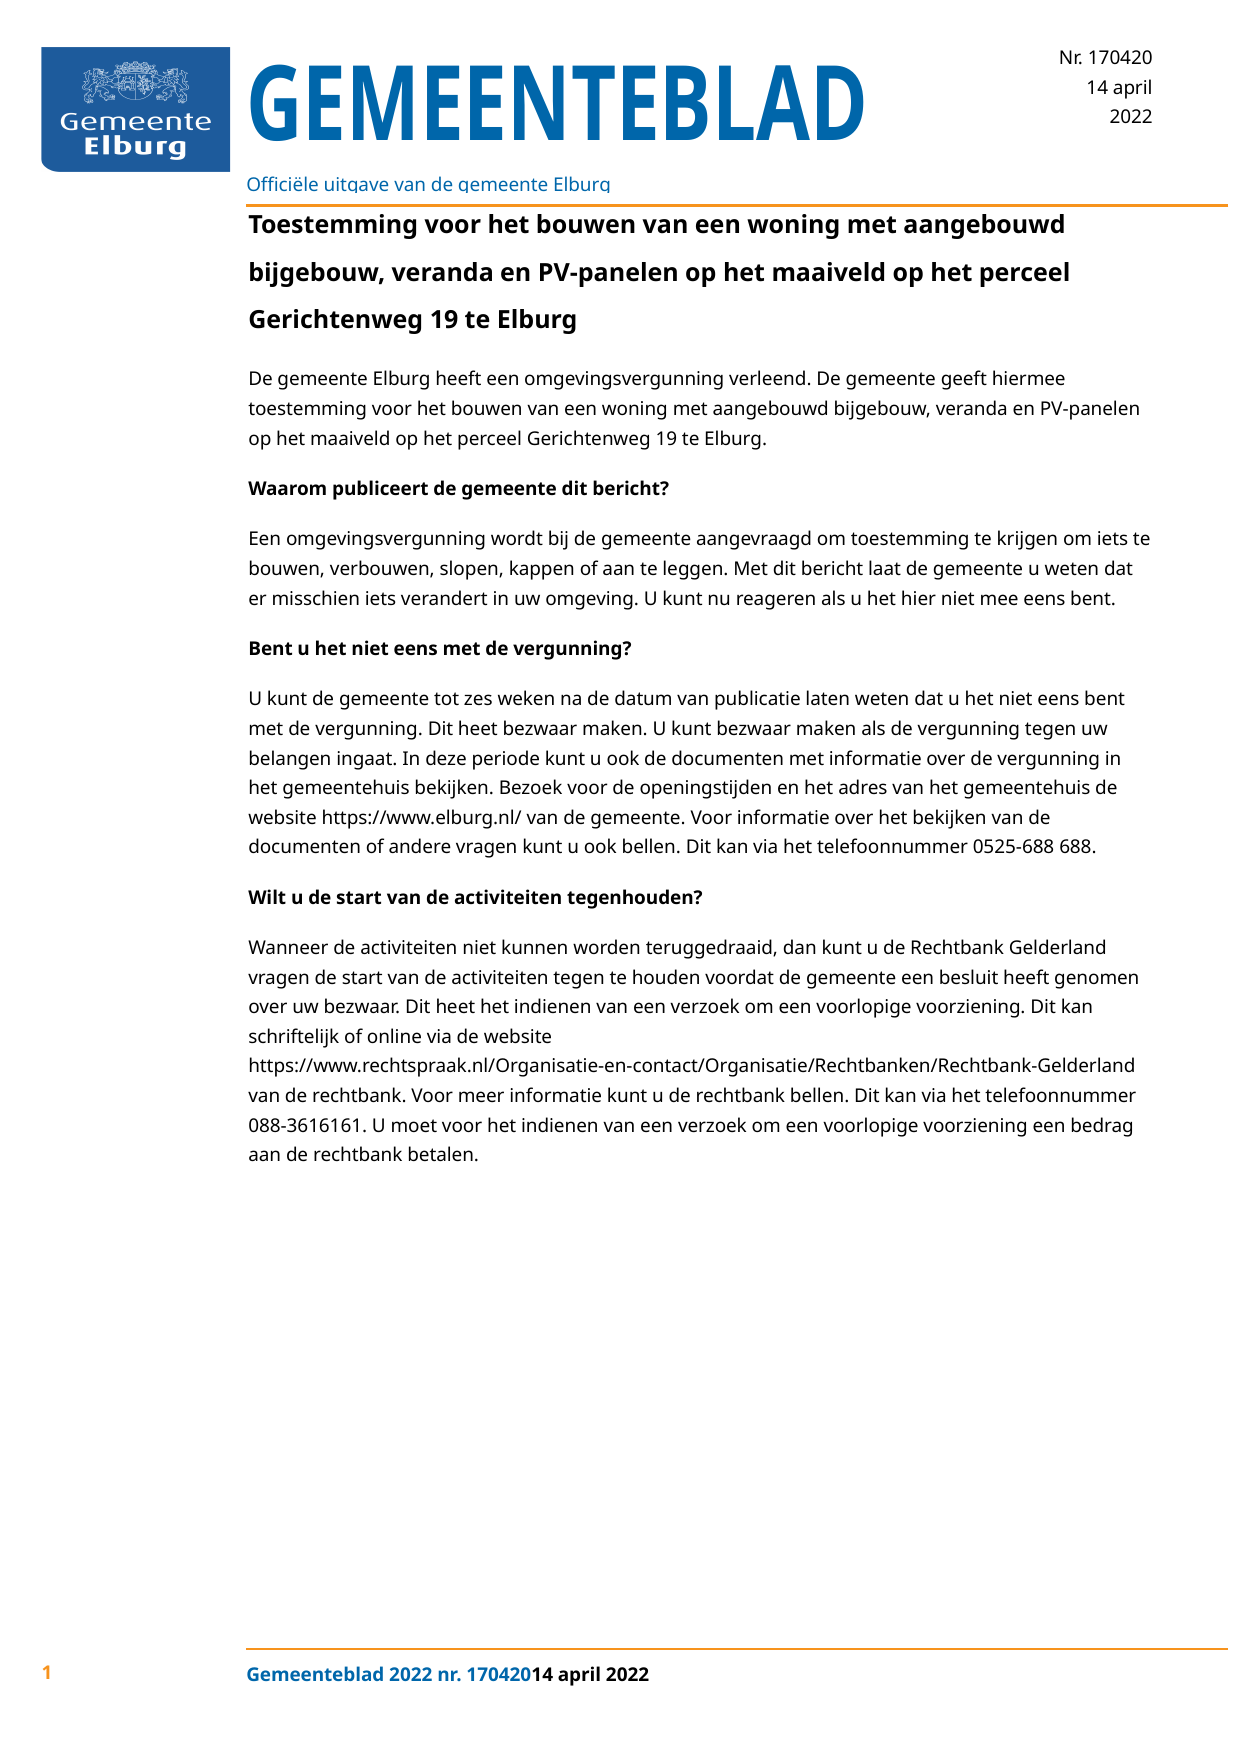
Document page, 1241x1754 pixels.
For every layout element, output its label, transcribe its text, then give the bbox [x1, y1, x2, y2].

text Bent u het niet eens met de vergunning? [248, 635, 1152, 661]
text Waarom publiceert de gemeente dit bericht? [248, 475, 1152, 501]
text Toestemming voor het bouwen van een woning met aangebouwd bijgebouw, veranda en PV-panelen op het maaiveld op het perceel Gerichtenweg 19 te Elburg [248, 207, 1152, 336]
picture [41, 47, 231, 172]
text De gemeente Elburg heeft een omgevingsvergunning verleend. De gemeente geeft hiermee toestemming voor het bouwen van een woning met aangebouwd bijgebouw, veranda en PV-panelen op het maaiveld op het perceel Gerichtenweg 19 te Elburg. [248, 366, 1152, 450]
text U kunt de gemeente tot zes weken na de datum van publicatie laten weten dat u het niet eens bent met de vergunning. Dit heet bezwaar maken. U kunt bezwaar maken als de vergunning tegen uw belangen ingaat. In deze periode kunt u ook de documenten met informatie over de vergunning in het gemeentehuis bekijken. Bezoek voor de openingstijden en het adres van het gemeentehuis de website https://www.elburg.nl/ van de gemeente. Voor informatie over het bekijken van de documenten of andere vragen kunt u ook bellen. Dit kan via het telefoonnummer 0525-688 688. [248, 686, 1152, 859]
text Wanneer de activiteiten niet kunnen worden teruggedraaid, dan kunt u de Rechtbank Gelderland vragen de start van de activiteiten tegen te houden voordat de gemeente een besluit heeft genomen over uw bezwaar. Dit heet het indienen van een verzoek om een voorlopige voorziening. Dit kan schriftelijk of online via de website https://www.rechtspraak.nl/Organisatie-en-contact/Organisatie/Rechtbanken/Rechtbank-Gelderland van de rechtbank. Voor meer informatie kunt u de rechtbank bellen. Dit kan via het telefoonnummer 088-3616161. U moet voor het indienen van een verzoek om een voorlopige voorziening een bedrag aan de rechtbank betalen. [248, 934, 1152, 1167]
text Wilt u de start van de activiteiten tegenhouden? [248, 884, 1152, 909]
text Een omgevingsvergunning wordt bij de gemeente aangevraagd om toestemming te krijgen om iets te bouwen, verbouwen, slopen, kappen of aan te leggen. Met dit bericht laat de gemeente u weten dat er misschien iets verandert in uw omgeving. U kunt nu reageren als u het hier niet mee eens bent. [248, 526, 1152, 610]
